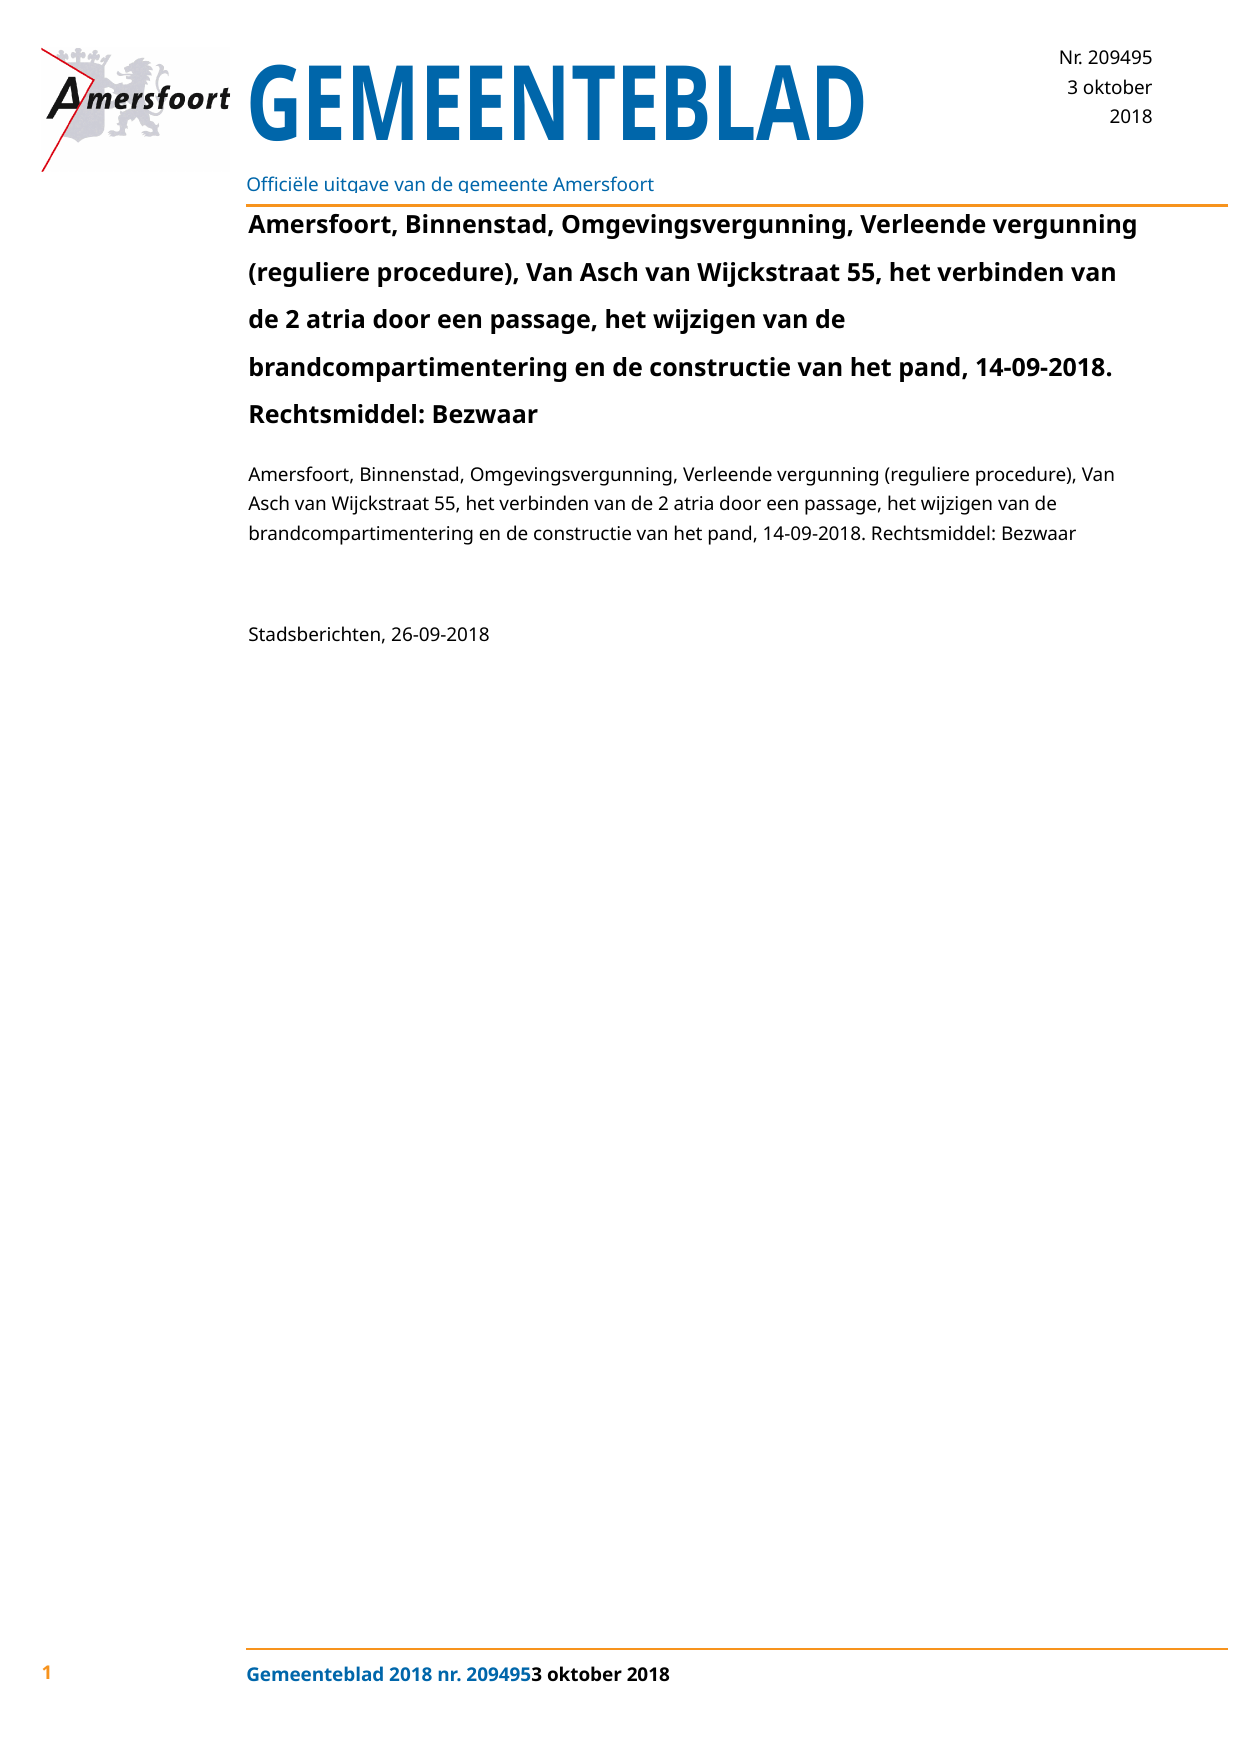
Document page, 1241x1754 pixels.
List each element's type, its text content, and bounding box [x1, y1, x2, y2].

text Stadsberichten, 26-09-2018 [248, 621, 1152, 646]
text Amersfoort, Binnenstad, Omgevingsvergunning, Verleende vergunning (reguliere procedure), Van Asch van Wijckstraat 55, het verbinden van de 2 atria door een passage, het wijzigen van de brandcompartimentering en de constructie van het pand, 14-09-2018. Rechtsmiddel: Bezwaar [248, 207, 1152, 431]
picture [41, 47, 231, 172]
text Amersfoort, Binnenstad, Omgevingsvergunning, Verleende vergunning (reguliere procedure), Van Asch van Wijckstraat 55, het verbinden van de 2 atria door een passage, het wijzigen van de brandcompartimentering en de constructie van het pand, 14-09-2018. Rechtsmiddel: Bezwaar [248, 461, 1152, 546]
